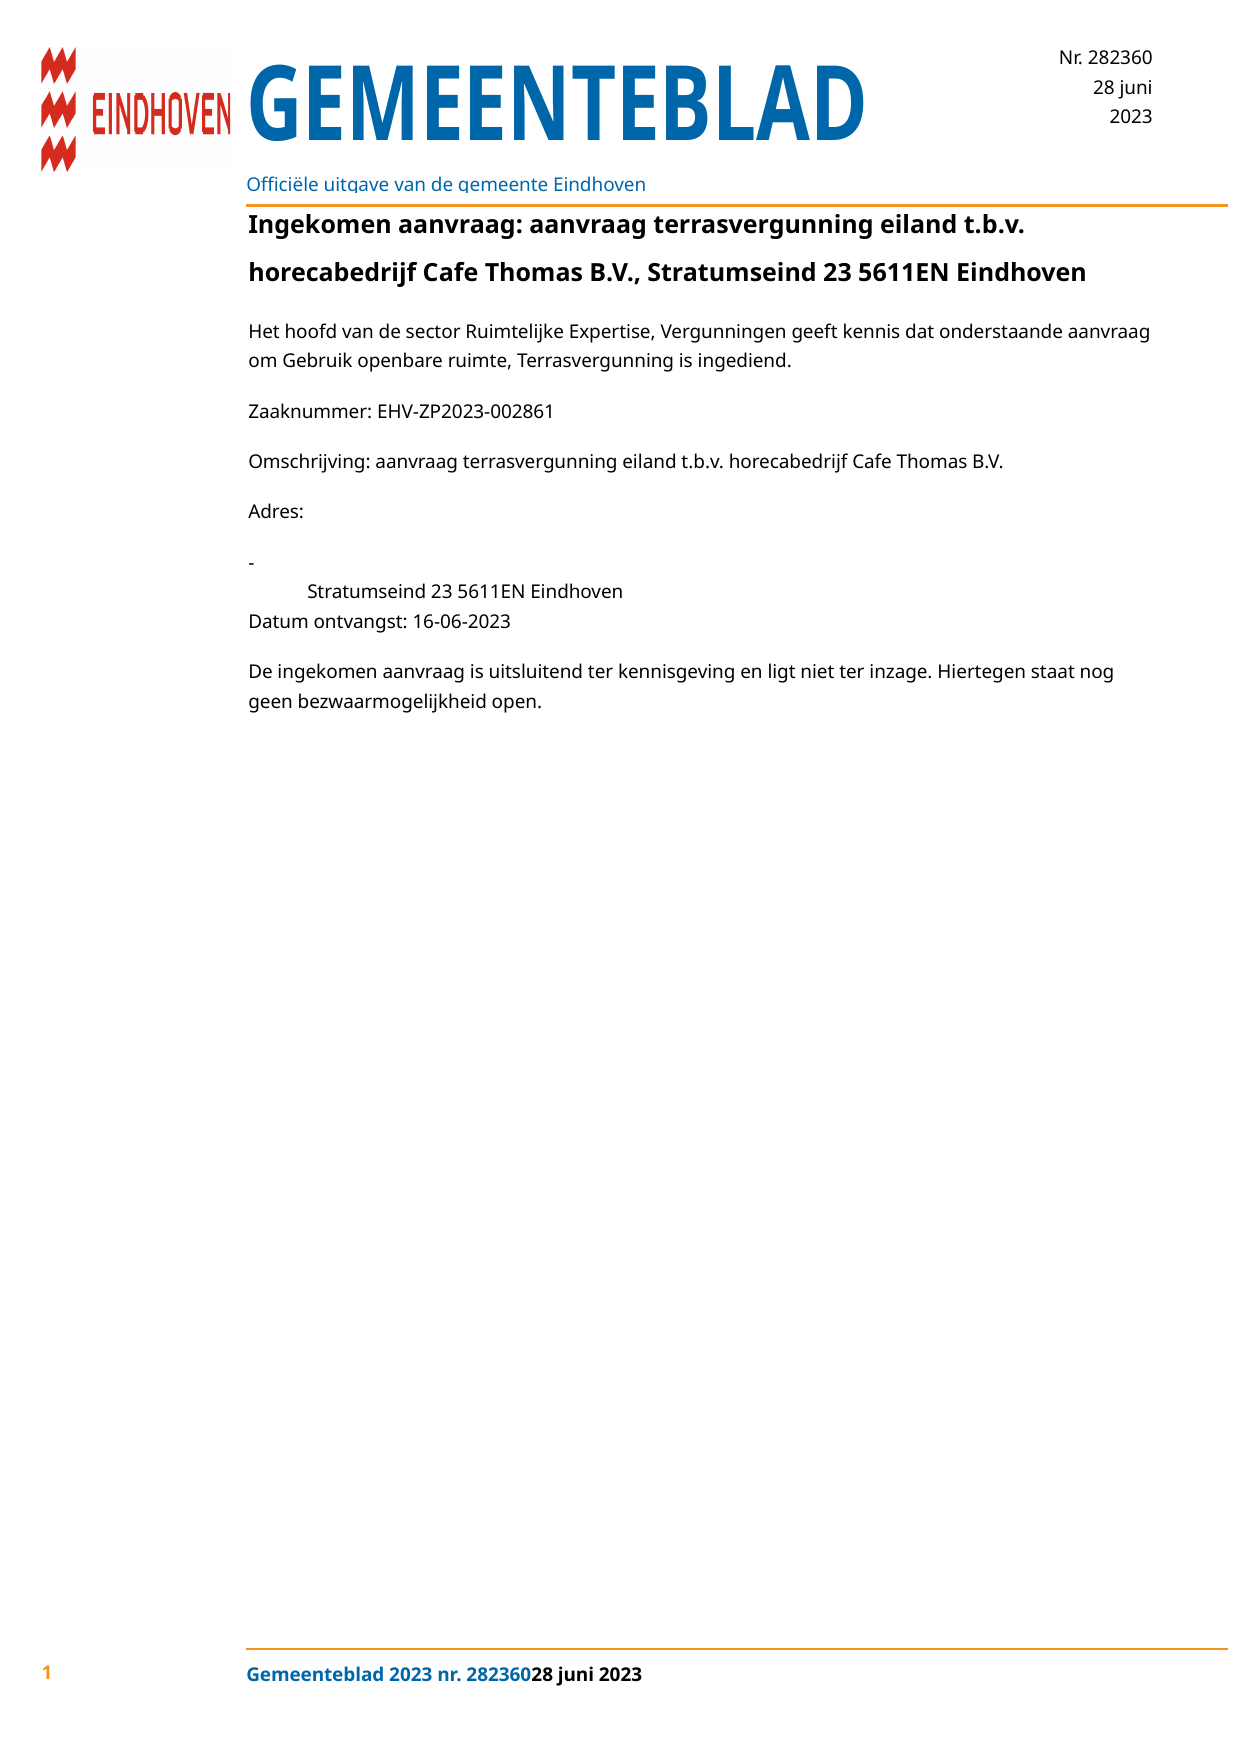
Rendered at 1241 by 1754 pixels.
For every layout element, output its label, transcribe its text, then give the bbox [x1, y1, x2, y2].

text Zaaknummer: EHV-ZP2023-002861 [248, 398, 1152, 424]
text Het hoofd van de sector Ruimtelijke Expertise, Vergunningen geeft kennis dat onderstaande aanvraag om Gebruik openbare ruimte, Terrasvergunning is ingediend. [248, 318, 1152, 373]
list Stratumseind 23 5611EN Eindhoven [248, 579, 1152, 604]
text Adres: [248, 499, 1152, 524]
text Ingekomen aanvraag: aanvraag terrasvergunning eiland t.b.v. horecabedrijf Cafe Thomas B.V., Stratumseind 23 5611EN Eindhoven [248, 207, 1152, 288]
text Omschrijving: aanvraag terrasvergunning eiland t.b.v. horecabedrijf Cafe Thomas B.V. [248, 448, 1152, 474]
text Datum ontvangst: 16-06-2023 [248, 608, 1152, 634]
picture [41, 47, 231, 172]
text De ingekomen aanvraag is uitsluitend ter kennisgeving en ligt niet ter inzage. Hiertegen staat nog geen bezwaarmogelijkheid open. [248, 659, 1152, 714]
